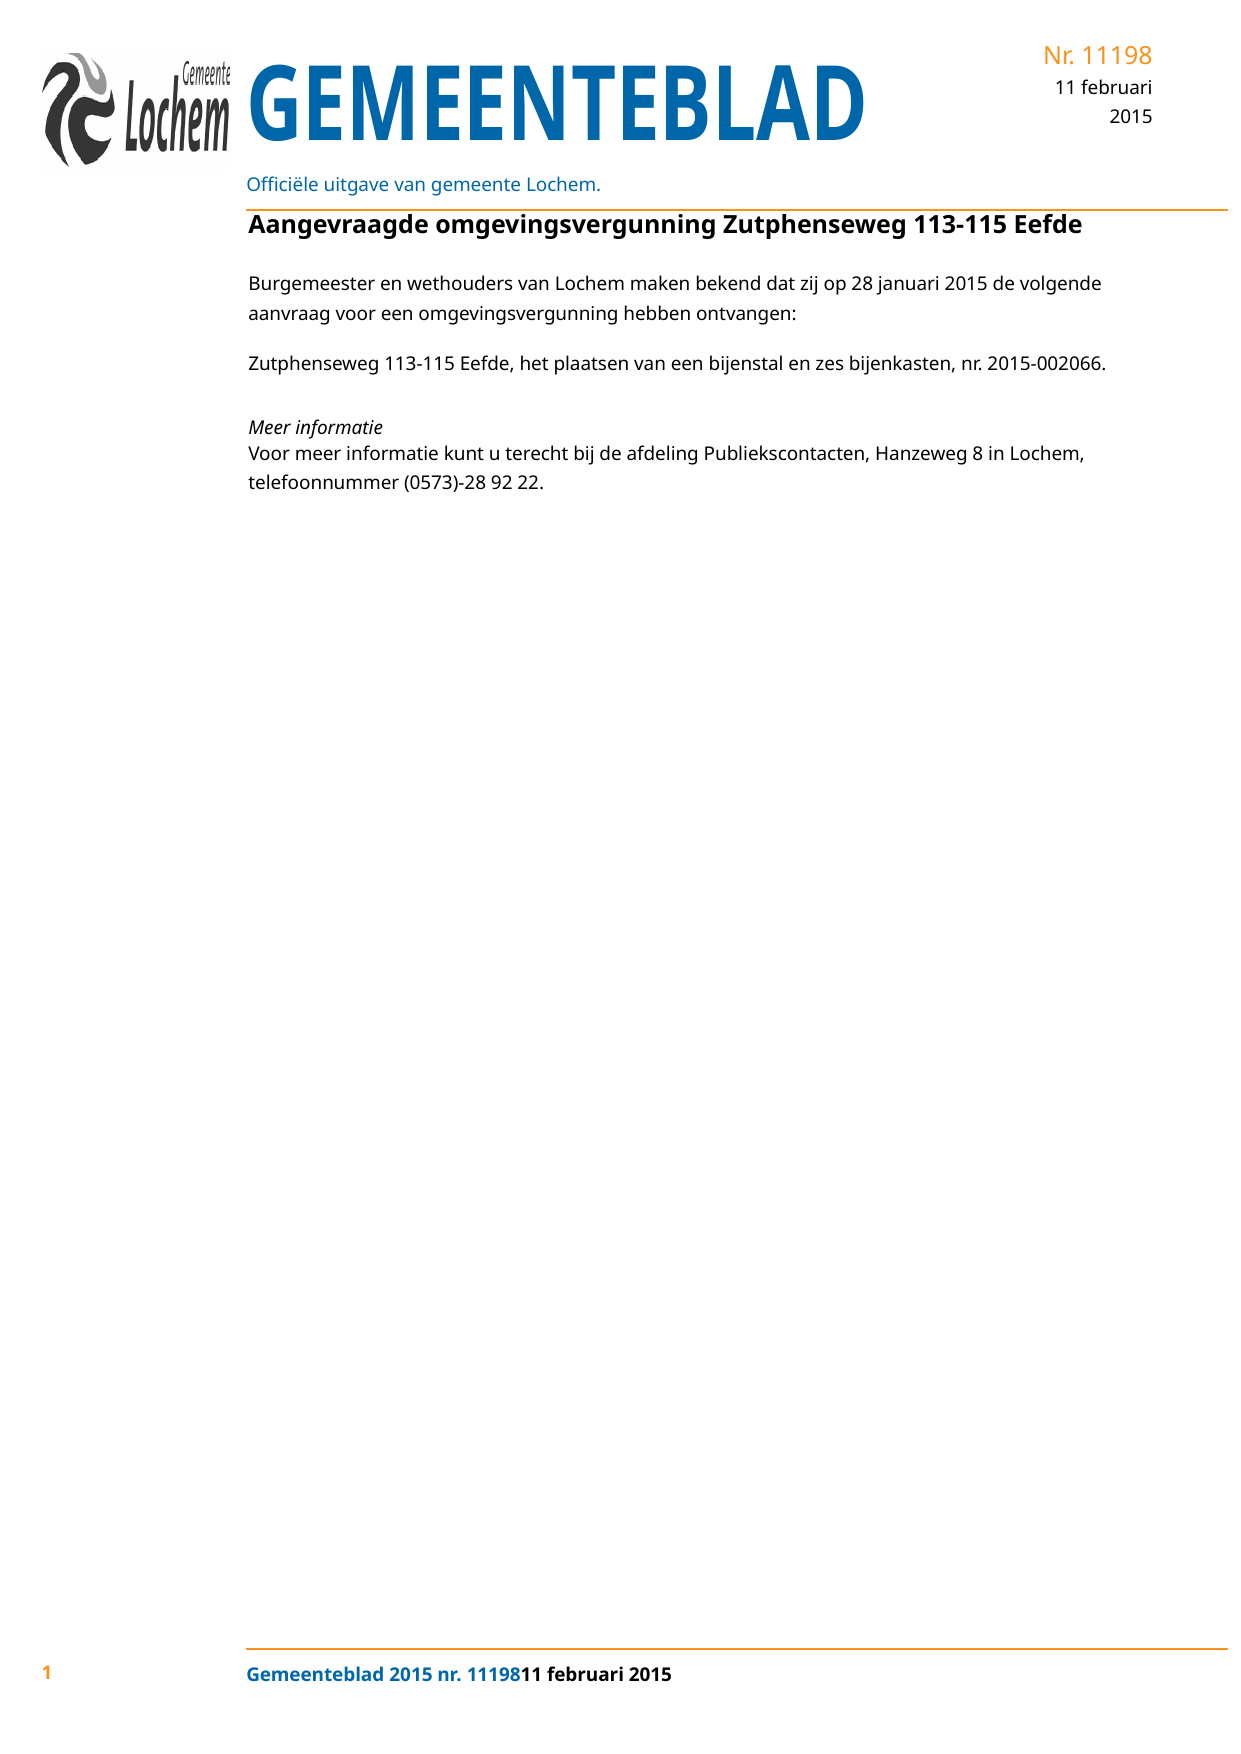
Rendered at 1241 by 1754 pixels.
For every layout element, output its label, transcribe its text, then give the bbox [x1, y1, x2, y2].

text Aangevraagde omgevingsvergunning Zutphenseweg 113-115 Eefde [248, 211, 1152, 241]
text Burgemeester en wethouders van Lochem maken bekend dat zij op 28 januari 2015 de volgende aanvraag voor een omgevingsvergunning hebben ontvangen: [248, 270, 1152, 326]
text Zutphenseweg 113-115 Eefde, het plaatsen van een bijenstal en zes bijenkasten, nr. 2015-002066. [248, 350, 1152, 376]
picture [41, 47, 231, 172]
text Voor meer informatie kunt u terecht bij de afdeling Publiekscontacten, Hanzeweg 8 in Lochem, telefoonnummer (0573)-28 92 22. [248, 440, 1152, 495]
text Meer informatie [248, 414, 1152, 440]
